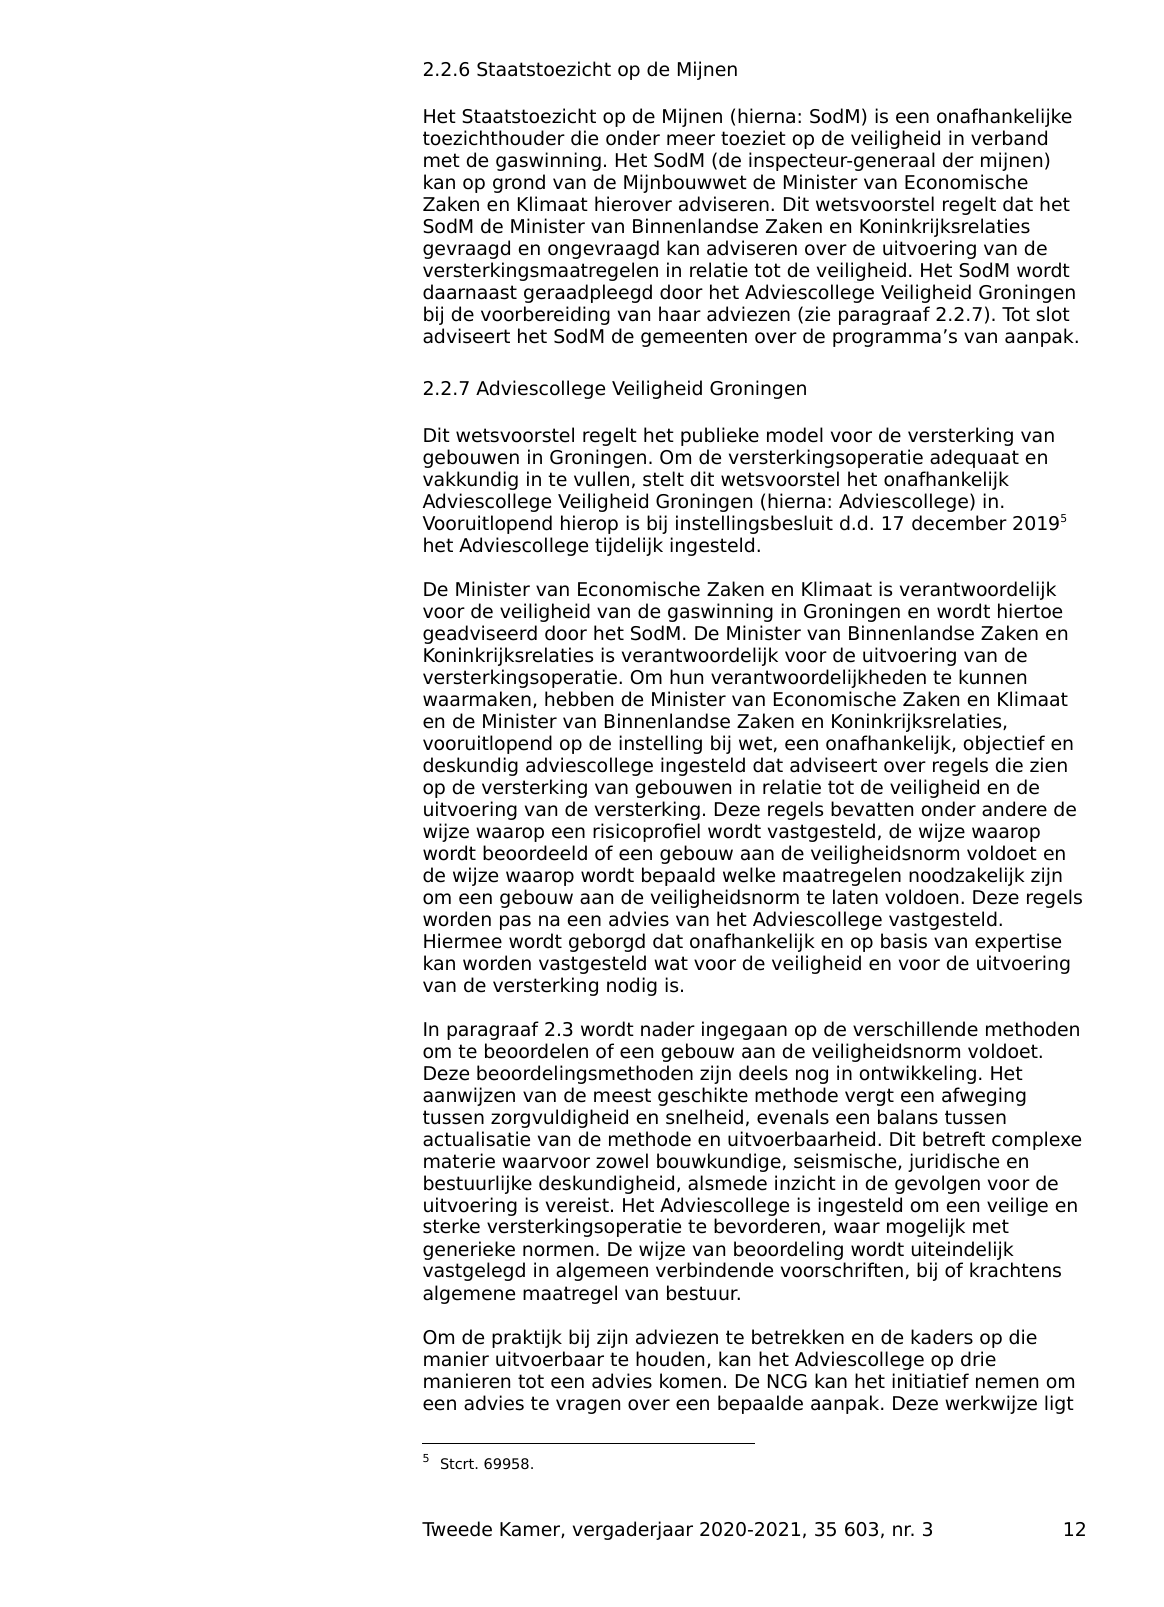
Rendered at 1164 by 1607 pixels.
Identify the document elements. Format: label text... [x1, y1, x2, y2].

text Dit wetsvoorstel regelt het publieke model voor de versterking van gebouwen in Groningen. Om de versterkingsoperatie adequaat en vakkundig in te vullen, stelt dit wetsvoorstel het onafhankelijk Adviescollege Veiligheid Groningen (hierna: Adviescollege) in. Vooruitlopend hierop is bij instellingsbesluit d.d. 17 december 2019 het Adviescollege tijdelijk ingesteld. [422, 425, 1087, 557]
subtitle 2.2.7 Adviescollege Veiligheid Groningen [422, 378, 1087, 400]
text Om de praktijk bij zijn adviezen te betrekken en de kaders op die manier uitvoerbaar te houden, kan het Adviescollege op drie manieren tot een advies komen. De NCG kan het initiatief nemen om een advies te vragen over een bepaalde aanpak. Deze werkwijze ligt [422, 1327, 1087, 1414]
text In paragraaf 2.3 wordt nader ingegaan op de verschillende methoden om te beoordelen of een gebouw aan de veiligheidsnorm voldoet. Deze beoordelingsmethoden zijn deels nog in ontwikkeling. Het aanwijzen van de meest geschikte methode vergt een afweging tussen zorgvuldigheid en snelheid, evenals een balans tussen actualisatie van de methode en uitvoerbaarheid. Dit betreft complexe materie waarvoor zowel bouwkundige, seismische, juridische en bestuurlijke deskundigheid, alsmede inzicht in de gevolgen voor de uitvoering is vereist. Het Adviescollege is ingesteld om een veilige en sterke versterkingsoperatie te bevorderen, waar mogelijk met generieke normen. De wijze van beoordeling wordt uiteindelijk vastgelegd in algemeen verbindende voorschriften, bij of krachtens algemene maatregel van bestuur. [422, 1019, 1087, 1304]
subtitle 2.2.6 Staatstoezicht op de Mijnen [422, 59, 1087, 81]
text Het Staatstoezicht op de Mijnen (hierna: SodM) is een onafhankelijke toezichthouder die onder meer toeziet op de veiligheid in verband met de gaswinning. Het SodM (de inspecteur-generaal der mijnen) kan op grond van de Mijnbouwwet de Minister van Economische Zaken en Klimaat hierover adviseren. Dit wetsvoorstel regelt dat het SodM de Minister van Binnenlandse Zaken en Koninkrijksrelaties gevraagd en ongevraagd kan adviseren over de uitvoering van de versterkingsmaatregelen in relatie tot de veiligheid. Het SodM wordt daarnaast geraadpleegd door het Adviescollege Veiligheid Groningen bij de voorbereiding van haar adviezen (zie paragraaf 2.2.7). Tot slot adviseert het SodM de gemeenten over de programma’s van aanpak. [422, 106, 1087, 348]
text De Minister van Economische Zaken en Klimaat is verantwoordelijk voor de veiligheid van de gaswinning in Groningen en wordt hiertoe geadviseerd door het SodM. De Minister van Binnenlandse Zaken en Koninkrijksrelaties is verantwoordelijk voor de uitvoering van de versterkingsoperatie. Om hun verantwoordelijkheden te kunnen waarmaken, hebben de Minister van Economische Zaken en Klimaat en de Minister van Binnenlandse Zaken en Koninkrijksrelaties, vooruitlopend op de instelling bij wet, een onafhankelijk, objectief en deskundig adviescollege ingesteld dat adviseert over regels die zien op de versterking van gebouwen in relatie tot de veiligheid en de uitvoering van de versterking. Deze regels bevatten onder andere de wijze waarop een risicoprofiel wordt vastgesteld, de wijze waarop wordt beoordeeld of een gebouw aan de veiligheidsnorm voldoet en de wijze waarop wordt bepaald welke maatregelen noodzakelijk zijn om een gebouw aan de veiligheidsnorm te laten voldoen. Deze regels worden pas na een advies van het Adviescollege vastgesteld. Hiermee wordt geborgd dat onafhankelijk en op basis van expertise kan worden vastgesteld wat voor de veiligheid en voor de uitvoering van de versterking nodig is. [422, 579, 1087, 996]
text Stcrt. 69958. [422, 1452, 1087, 1474]
